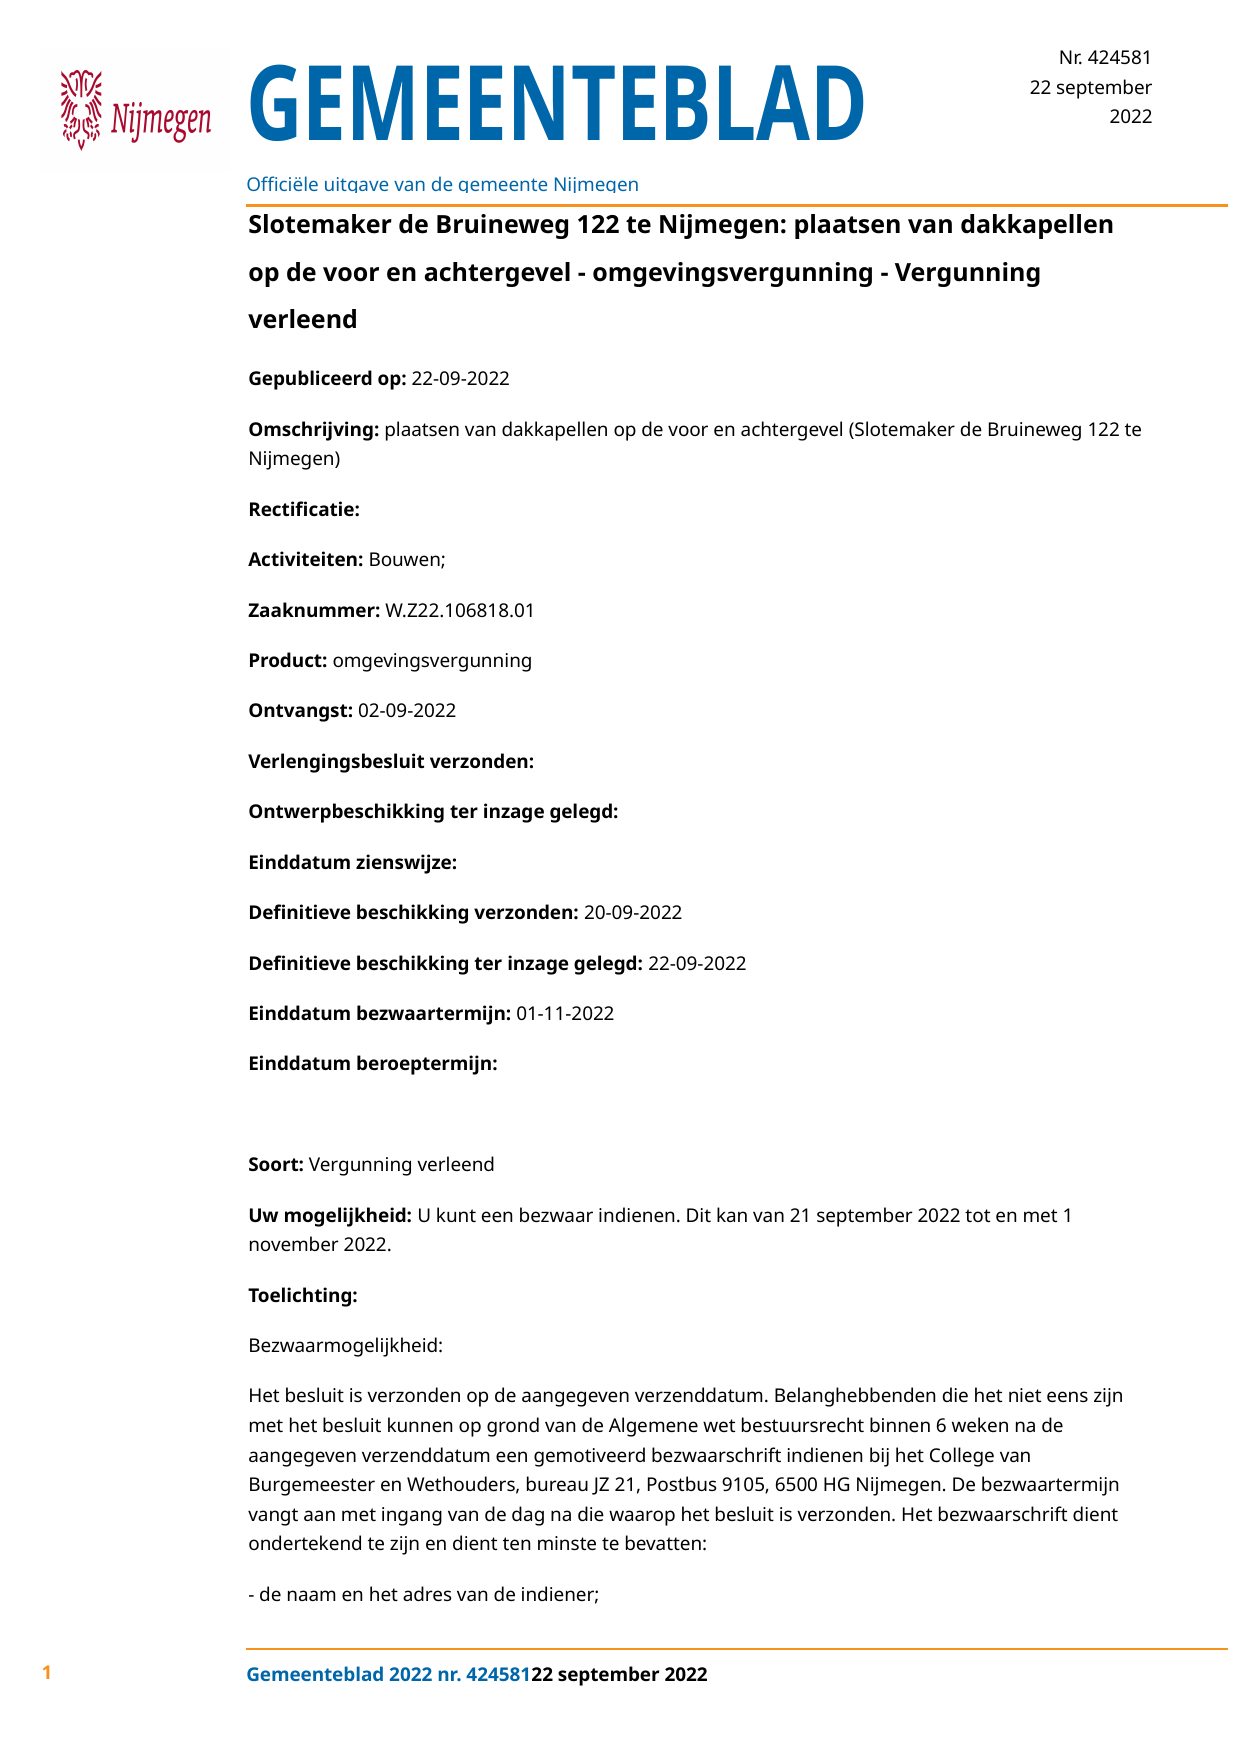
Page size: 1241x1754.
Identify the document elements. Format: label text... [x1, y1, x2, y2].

text Toelichting: [248, 1282, 1152, 1307]
text Het besluit is verzonden op de aangegeven verzenddatum. Belanghebbenden die het niet eens zijn met het besluit kunnen op grond van de Algemene wet bestuursrecht binnen 6 weken na de aangegeven verzenddatum een gemotiveerd bezwaarschrift indienen bij het College van Burgemeester en Wethouders, bureau JZ 21, Postbus 9105, 6500 HG Nijmegen. De bezwaartermijn vangt aan met ingang van de dag na die waarop het besluit is verzonden. Het bezwaarschrift dient ondertekend te zijn en dient ten minste te bevatten: [248, 1383, 1152, 1556]
text Ontvangst: 02-09-2022 [248, 698, 1152, 723]
text Rectificatie: [248, 496, 1152, 522]
text Einddatum bezwaartermijn: 01-11-2022 [248, 1000, 1152, 1026]
text Omschrijving: plaatsen van dakkapellen op de voor en achtergevel (Slotemaker de Bruineweg 122 te Nijmegen) [248, 416, 1152, 471]
text Zaaknummer: W.Z22.106818.01 [248, 597, 1152, 622]
text Verlengingsbesluit verzonden: [248, 748, 1152, 774]
text Einddatum beroeptermijn: [248, 1051, 1152, 1076]
text Product: omgevingsvergunning [248, 647, 1152, 673]
text Definitieve beschikking ter inzage gelegd: 22-09-2022 [248, 950, 1152, 975]
text Slotemaker de Bruineweg 122 te Nijmegen: plaatsen van dakkapellen op de voor en achtergevel - omgevingsvergunning - Vergunning verleend [248, 207, 1152, 336]
picture [41, 47, 231, 172]
text Einddatum zienswijze: [248, 849, 1152, 874]
text - de naam en het adres van de indiener; [248, 1581, 1152, 1607]
text Ontwerpbeschikking ter inzage gelegd: [248, 798, 1152, 824]
text Activiteiten: Bouwen; [248, 546, 1152, 572]
text Soort: Vergunning verleend [248, 1151, 1152, 1177]
text Bezwaarmogelijkheid: [248, 1332, 1152, 1358]
text Definitieve beschikking verzonden: 20-09-2022 [248, 899, 1152, 925]
text Gepubliceerd op: 22-09-2022 [248, 366, 1152, 391]
text Uw mogelijkheid: U kunt een bezwaar indienen. Dit kan van 21 september 2022 tot en met 1 november 2022. [248, 1202, 1152, 1257]
